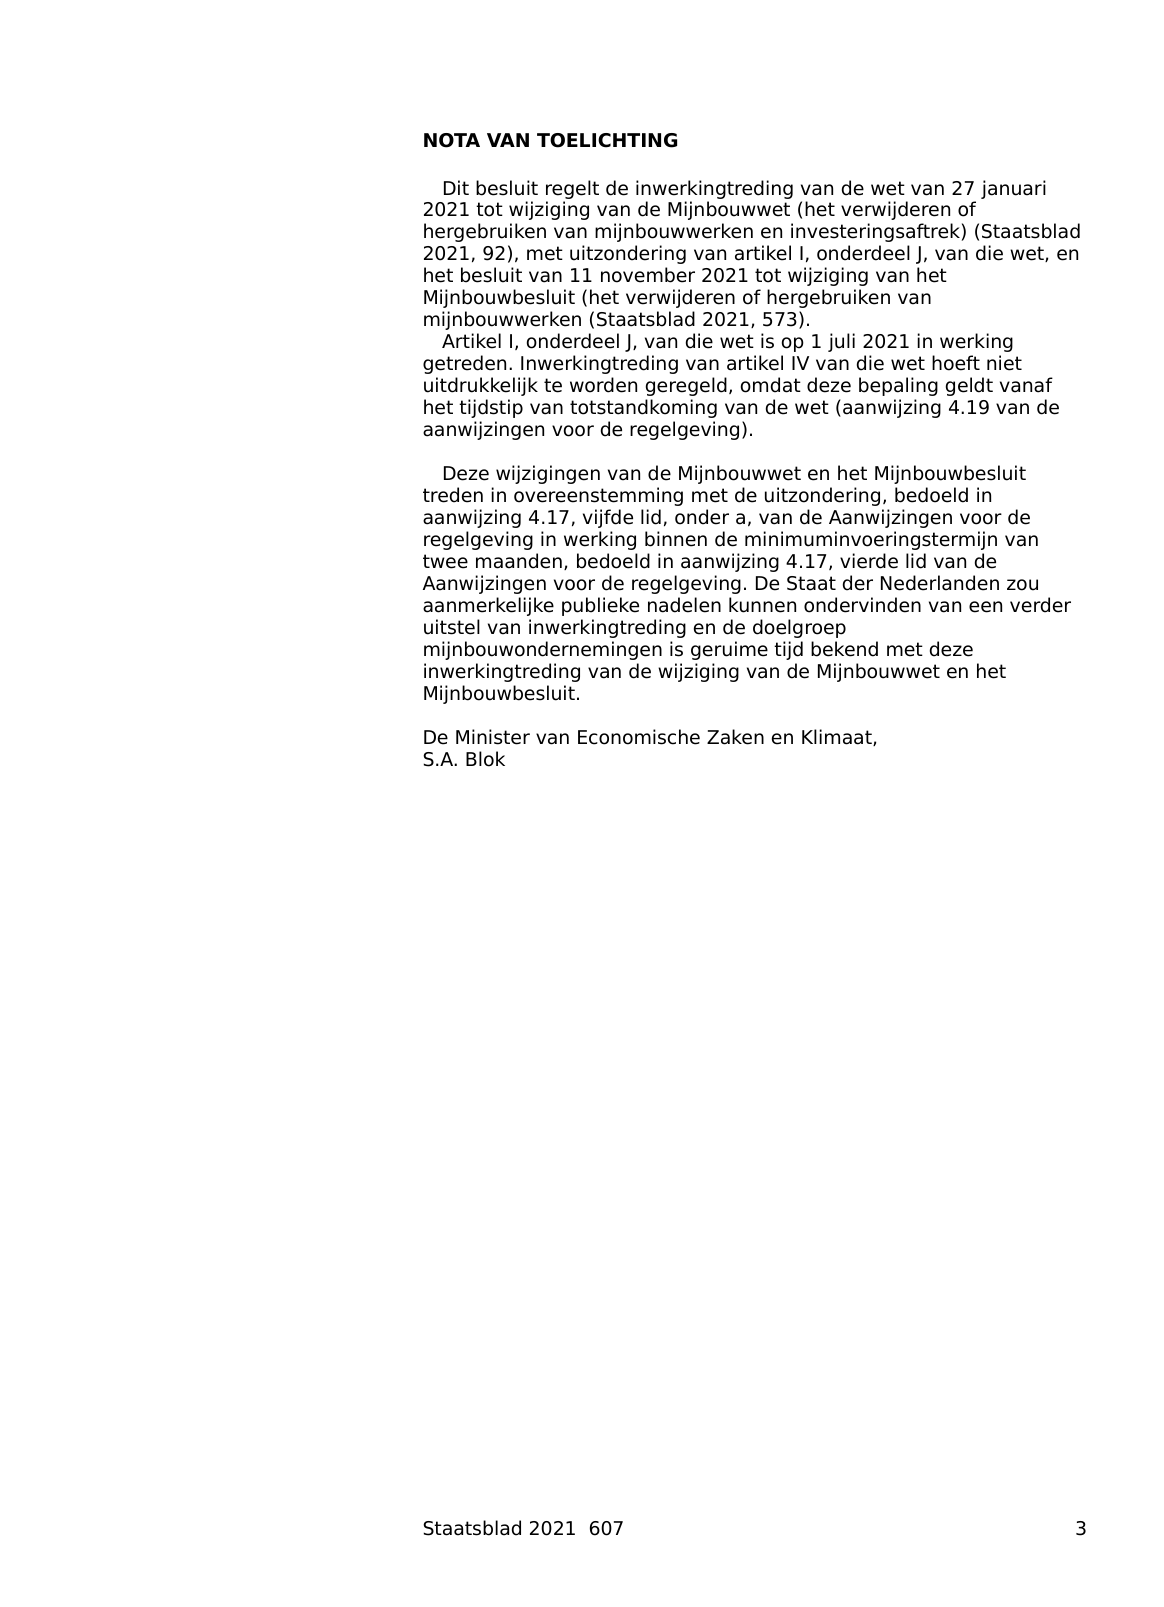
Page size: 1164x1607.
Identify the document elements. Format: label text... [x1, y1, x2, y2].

subtitle NOTA VAN TOELICHTING [422, 130, 1087, 152]
text De Minister van Economische Zaken en Klimaat, S.A. Blok [422, 727, 1087, 771]
text Deze wijzigingen van de Mijnbouwwet en het Mijnbouwbesluit treden in overeenstemming met de uitzondering, bedoeld in aanwijzing 4.17, vijfde lid, onder a, van de Aanwijzingen voor de regelgeving in werking binnen de minimuminvoeringstermijn van twee maanden, bedoeld in aanwijzing 4.17, vierde lid van de Aanwijzingen voor de regelgeving. De Staat der Nederlanden zou aanmerkelijke publieke nadelen kunnen ondervinden van een verder uitstel van inwerkingtreding en de doelgroep mijnbouwondernemingen is geruime tijd bekend met deze inwerkingtreding van de wijziging van de Mijnbouwwet en het Mijnbouwbesluit. [422, 463, 1087, 705]
text Artikel I, onderdeel J, van die wet is op 1 juli 2021 in werking getreden. Inwerkingtreding van artikel IV van die wet hoeft niet uitdrukkelijk te worden geregeld, omdat deze bepaling geldt vanaf het tijdstip van totstandkoming van de wet (aanwijzing 4.19 van de aanwijzingen voor de regelgeving). [422, 331, 1087, 441]
text Dit besluit regelt de inwerkingtreding van de wet van 27 januari 2021 tot wijziging van de Mijnbouwwet (het verwijderen of hergebruiken van mijnbouwwerken en investeringsaftrek) (Staatsblad 2021, 92), met uitzondering van artikel I, onderdeel J, van die wet, en het besluit van 11 november 2021 tot wijziging van het Mijnbouwbesluit (het verwijderen of hergebruiken van mijnbouwwerken (Staatsblad 2021, 573). [422, 177, 1087, 331]
